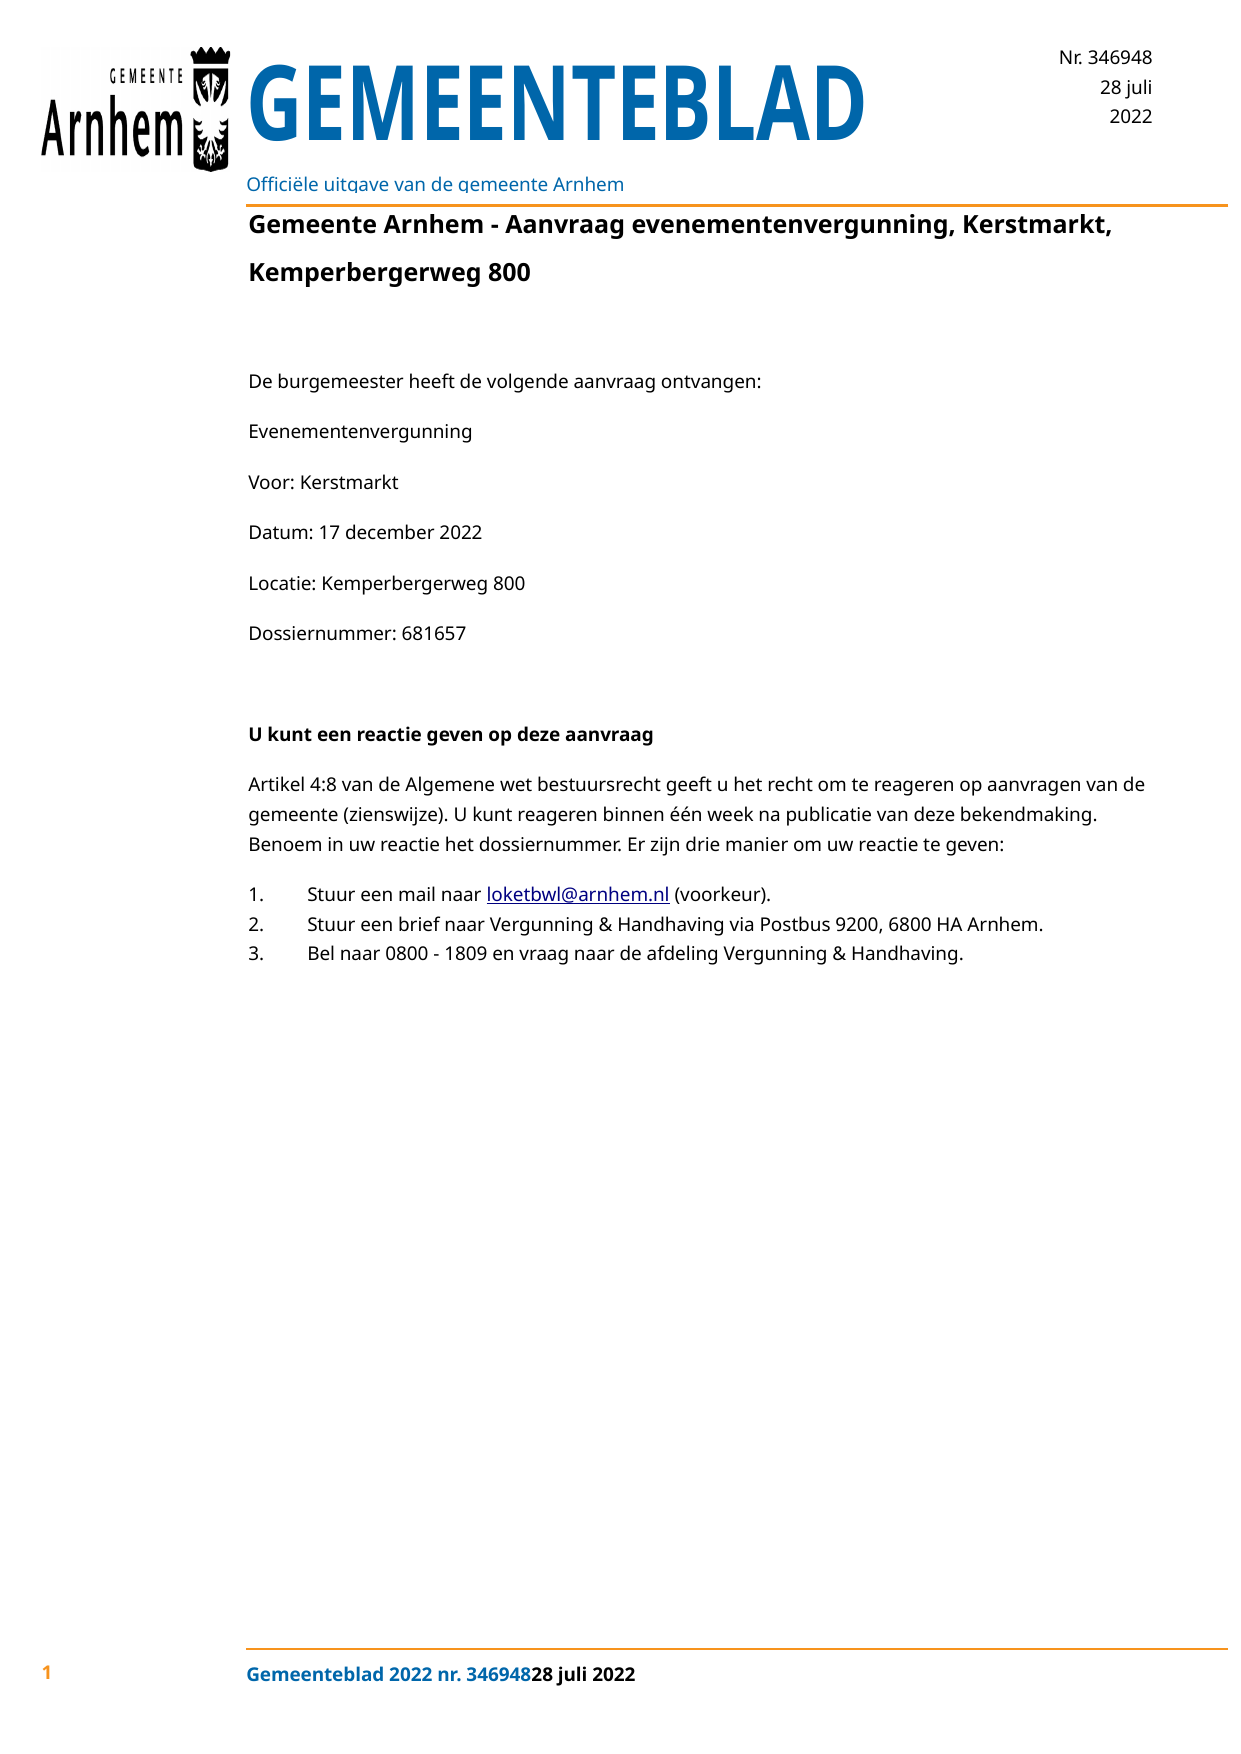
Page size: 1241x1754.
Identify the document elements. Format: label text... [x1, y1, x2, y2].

text Dossiernummer: 681657 [248, 620, 1152, 646]
text Voor: Kerstmarkt [248, 469, 1152, 495]
list Bel naar 0800 - 1809 en vraag naar de afdeling Vergunning & Handhaving. [248, 940, 1152, 966]
list Stuur een brief naar Vergunning & Handhaving via Postbus 9200, 6800 HA Arnhem. [248, 911, 1152, 937]
text Evenementenvergunning [248, 419, 1152, 444]
text Locatie: Kemperbergerweg 800 [248, 570, 1152, 596]
text Datum: 17 december 2022 [248, 519, 1152, 545]
text De burgemeester heeft de volgende aanvraag ontvangen: [248, 368, 1152, 394]
text U kunt een reactie geven op deze aanvraag [248, 721, 1152, 747]
picture [41, 47, 231, 172]
list Stuur een mail naar loketbwl@arnhem.nl (voorkeur). [248, 881, 1152, 907]
text Gemeente Arnhem - Aanvraag evenementenvergunning, Kerstmarkt, Kemperbergerweg 800 [248, 207, 1152, 288]
text Artikel 4:8 van de Algemene wet bestuursrecht geeft u het recht om te reageren op aanvragen van de gemeente (zienswijze). U kunt reageren binnen één week na publicatie van deze bekendmaking. Benoem in uw reactie het dossiernummer. Er zijn drie manier om uw reactie te geven: [248, 772, 1152, 857]
